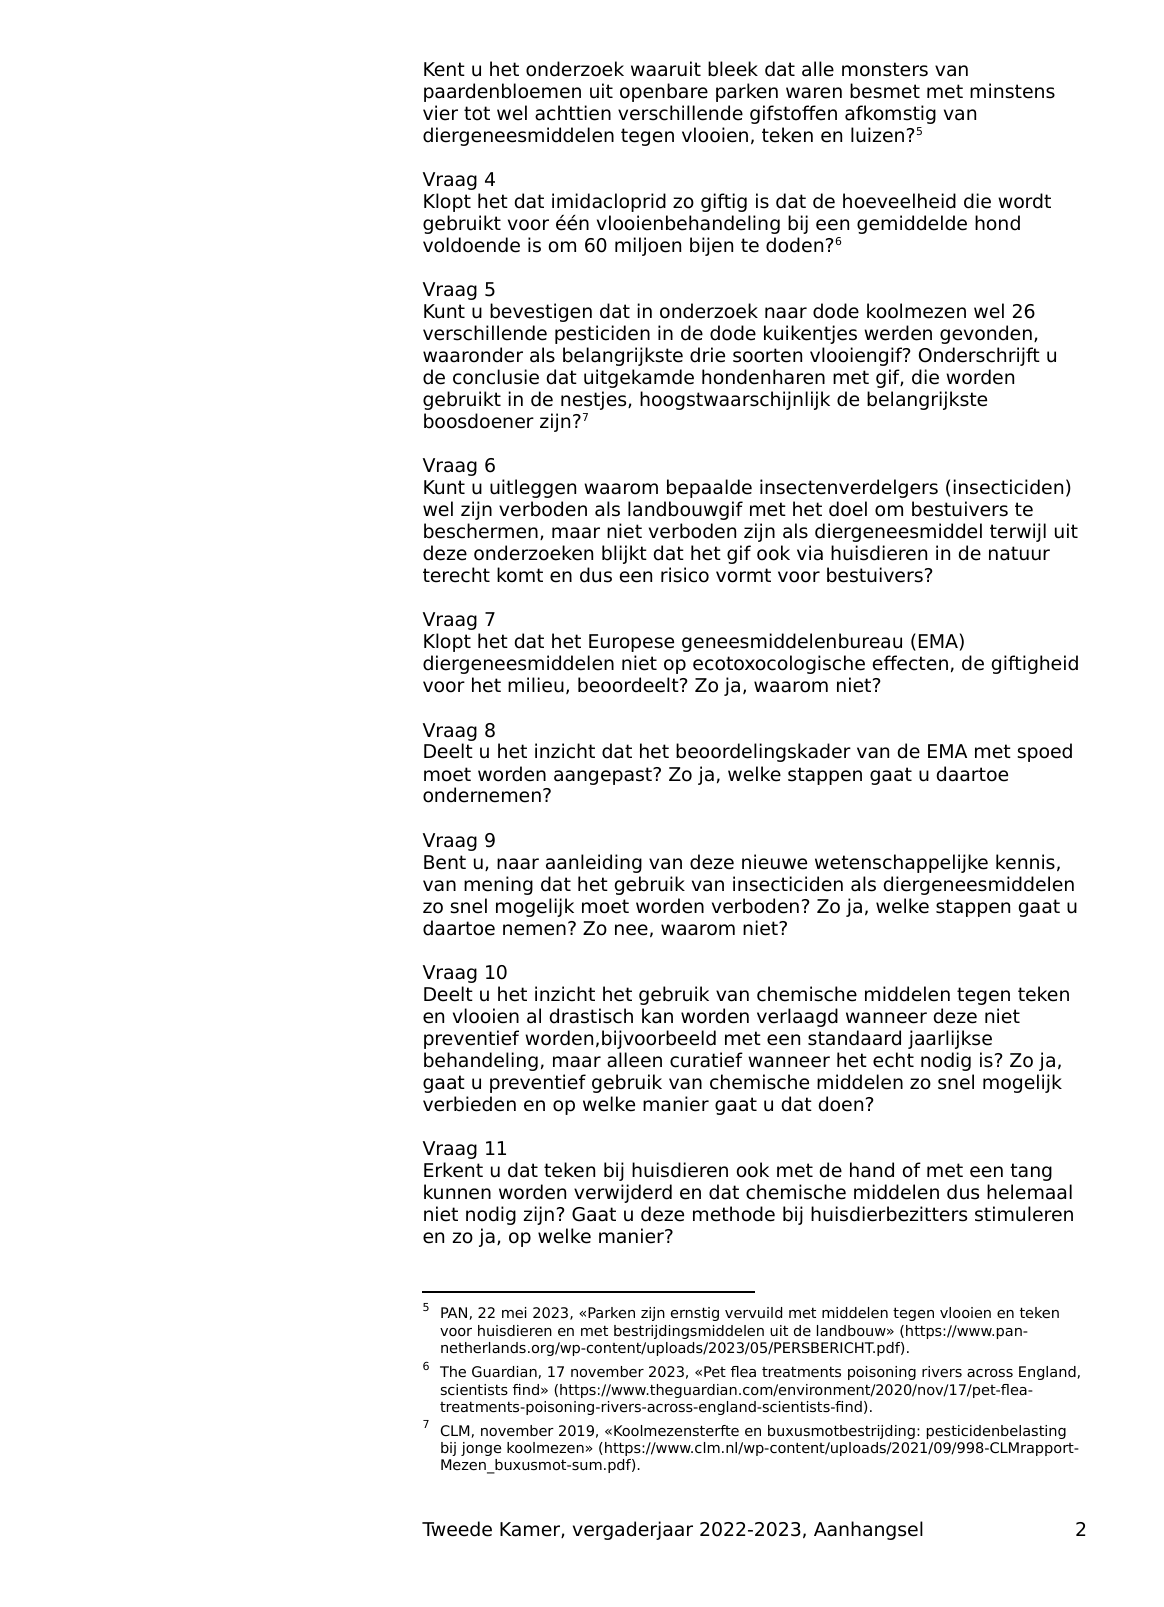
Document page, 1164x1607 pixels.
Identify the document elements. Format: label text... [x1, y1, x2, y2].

text Vraag 7 [422, 609, 1087, 631]
text Vraag 4 [422, 169, 1087, 191]
text Vraag 5 [422, 279, 1087, 301]
text Klopt het dat het Europese geneesmiddelenbureau (EMA) diergeneesmiddelen niet op ecotoxocologische effecten, de giftigheid voor het milieu, beoordeelt? Zo ja, waarom niet? [422, 631, 1087, 697]
text PAN, 22 mei 2023, «Parken zijn ernstig vervuild met middelen tegen vlooien en teken voor huisdieren en met bestrijdingsmiddelen uit de landbouw» (https://www.pan-netherlands.org/wp-content/uploads/2023/05/PERSBERICHT.pdf). [422, 1301, 1087, 1357]
text Kunt u bevestigen dat in onderzoek naar dode koolmezen wel 26 verschillende pesticiden in de dode kuikentjes werden gevonden, waaronder als belangrijkste drie soorten vlooiengif? Onderschrijft u de conclusie dat uitgekamde hondenharen met gif, die worden gebruikt in de nestjes, hoogstwaarschijnlijk de belangrijkste boosdoener zijn? [422, 301, 1087, 433]
text The Guardian, 17 november 2023, «Pet flea treatments poisoning rivers across England, scientists find» (https://www.theguardian.com/environment/2020/nov/17/pet-flea-treatments-poisoning-rivers-across-england-scientists-find). [422, 1360, 1087, 1416]
text Vraag 6 [422, 455, 1087, 477]
text Vraag 10 [422, 962, 1087, 984]
text Kunt u uitleggen waarom bepaalde insectenverdelgers (insecticiden) wel zijn verboden als landbouwgif met het doel om bestuivers te beschermen, maar niet verboden zijn als diergeneesmiddel terwijl uit deze onderzoeken blijkt dat het gif ook via huisdieren in de natuur terecht komt en dus een risico vormt voor bestuivers? [422, 477, 1087, 587]
text Deelt u het inzicht dat het beoordelingskader van de EMA met spoed moet worden aangepast? Zo ja, welke stappen gaat u daartoe ondernemen? [422, 741, 1087, 807]
text Erkent u dat teken bij huisdieren ook met de hand of met een tang kunnen worden verwijderd en dat chemische middelen dus helemaal niet nodig zijn? Gaat u deze methode bij huisdierbezitters stimuleren en zo ja, op welke manier? [422, 1160, 1087, 1248]
text CLM, november 2019, «Koolmezensterfte en buxusmotbestrijding: pesticidenbelasting bij jonge koolmezen» (https://www.clm.nl/wp-content/uploads/2021/09/998-CLMrapport-Mezen_buxusmot-sum.pdf). [422, 1418, 1087, 1474]
text Deelt u het inzicht het gebruik van chemische middelen tegen teken en vlooien al drastisch kan worden verlaagd wanneer deze niet preventief worden,bijvoorbeeld met een standaard jaarlijkse behandeling, maar alleen curatief wanneer het echt nodig is? Zo ja, gaat u preventief gebruik van chemische middelen zo snel mogelijk verbieden en op welke manier gaat u dat doen? [422, 984, 1087, 1116]
text Vraag 8 [422, 719, 1087, 741]
text Kent u het onderzoek waaruit bleek dat alle monsters van paardenbloemen uit openbare parken waren besmet met minstens vier tot wel achttien verschillende gifstoffen afkomstig van diergeneesmiddelen tegen vlooien, teken en luizen? [422, 59, 1087, 147]
text Bent u, naar aanleiding van deze nieuwe wetenschappelijke kennis, van mening dat het gebruik van insecticiden als diergeneesmiddelen zo snel mogelijk moet worden verboden? Zo ja, welke stappen gaat u daartoe nemen? Zo nee, waarom niet? [422, 852, 1087, 939]
text Vraag 11 [422, 1138, 1087, 1160]
text Vraag 9 [422, 829, 1087, 852]
text Klopt het dat imidacloprid zo giftig is dat de hoeveelheid die wordt gebruikt voor één vlooienbehandeling bij een gemiddelde hond voldoende is om 60 miljoen bijen te doden? [422, 191, 1087, 257]
